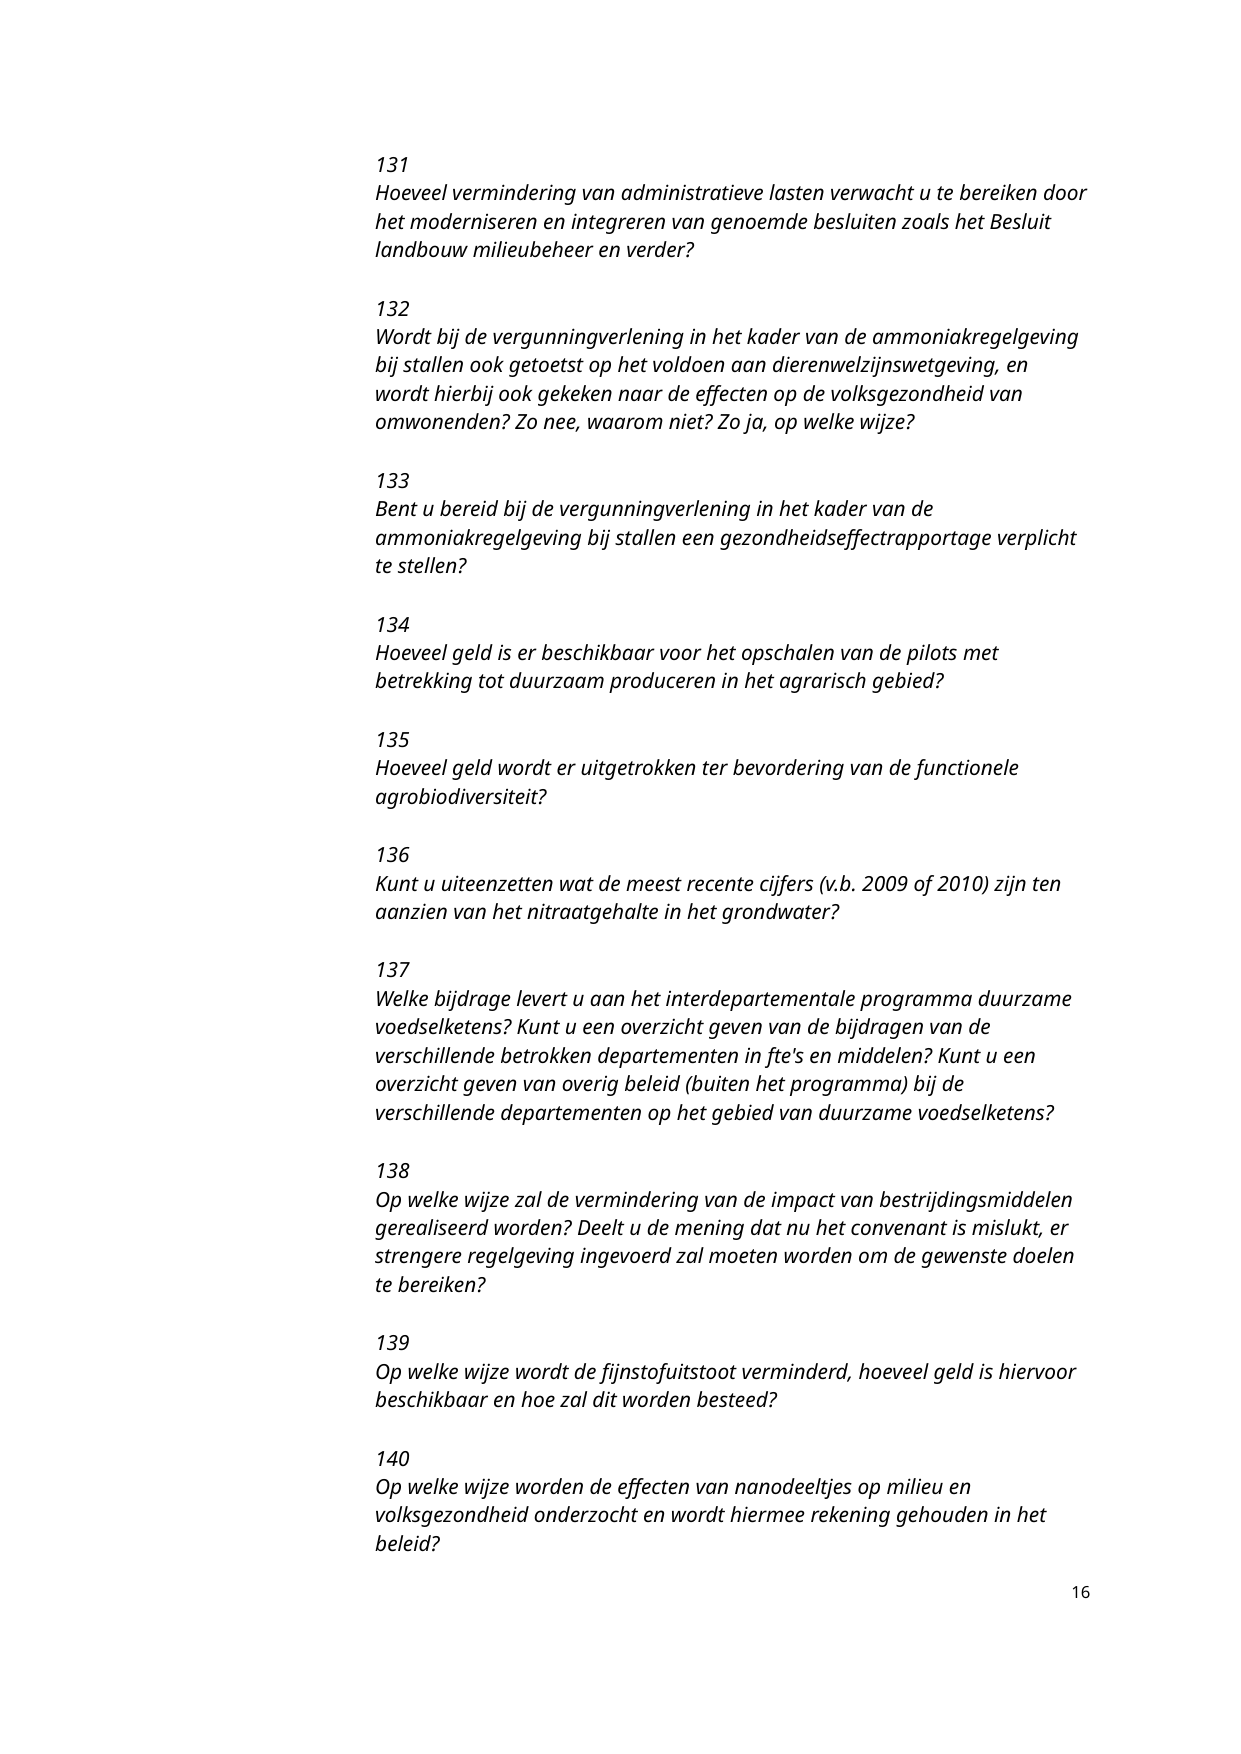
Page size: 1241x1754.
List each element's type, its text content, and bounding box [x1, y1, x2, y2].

text 140 [375, 1444, 1090, 1472]
text 135 [375, 725, 1090, 753]
text 139 [375, 1328, 1090, 1357]
text 134 [375, 610, 1090, 638]
text Hoeveel vermindering van administratieve lasten verwacht u te bereiken door het moderniseren en integreren van genoemde besluiten zoals het Besluit landbouw milieubeheer en verder? [375, 178, 1090, 264]
text 138 [375, 1156, 1090, 1185]
text 133 [375, 466, 1090, 494]
text 131 [375, 150, 1090, 178]
text 136 [375, 840, 1090, 869]
text Op welke wijze worden de effecten van nanodeeltjes op milieu en volksgezondheid onderzocht en wordt hiermee rekening gehouden in het beleid? [375, 1472, 1090, 1557]
text 137 [375, 956, 1090, 984]
text Op welke wijze zal de vermindering van de impact van bestrijdingsmiddelen gerealiseerd worden? Deelt u de mening dat nu het convenant is mislukt, er strengere regelgeving ingevoerd zal moeten worden om de gewenste doelen te bereiken? [375, 1185, 1090, 1298]
text Op welke wijze wordt de fijnstofuitstoot verminderd, hoeveel geld is hiervoor beschikbaar en hoe zal dit worden besteed? [375, 1357, 1090, 1414]
text Hoeveel geld wordt er uitgetrokken ter bevordering van de functionele agrobiodiversiteit? [375, 753, 1090, 810]
text 132 [375, 294, 1090, 322]
text Kunt u uiteenzetten wat de meest recente cijfers (v.b. 2009 of 2010) zijn ten aanzien van het nitraatgehalte in het grondwater? [375, 869, 1090, 926]
text Wordt bij de vergunningverlening in het kader van de ammoniakregelgeving bij stallen ook getoetst op het voldoen aan dierenwelzijnswetgeving, en wordt hierbij ook gekeken naar de effecten op de volksgezondheid van omwonenden? Zo nee, waarom niet? Zo ja, op welke wijze? [375, 322, 1090, 436]
text Hoeveel geld is er beschikbaar voor het opschalen van de pilots met betrekking tot duurzaam produceren in het agrarisch gebied? [375, 638, 1090, 695]
text Bent u bereid bij de vergunningverlening in het kader van de ammoniakregelgeving bij stallen een gezondheidseffectrapportage verplicht te stellen? [375, 494, 1090, 580]
text Welke bijdrage levert u aan het interdepartementale programma duurzame voedselketens? Kunt u een overzicht geven van de bijdragen van de verschillende betrokken departementen in fte's en middelen? Kunt u een overzicht geven van overig beleid (buiten het programma) bij de verschillende departementen op het gebied van duurzame voedselketens? [375, 984, 1090, 1126]
